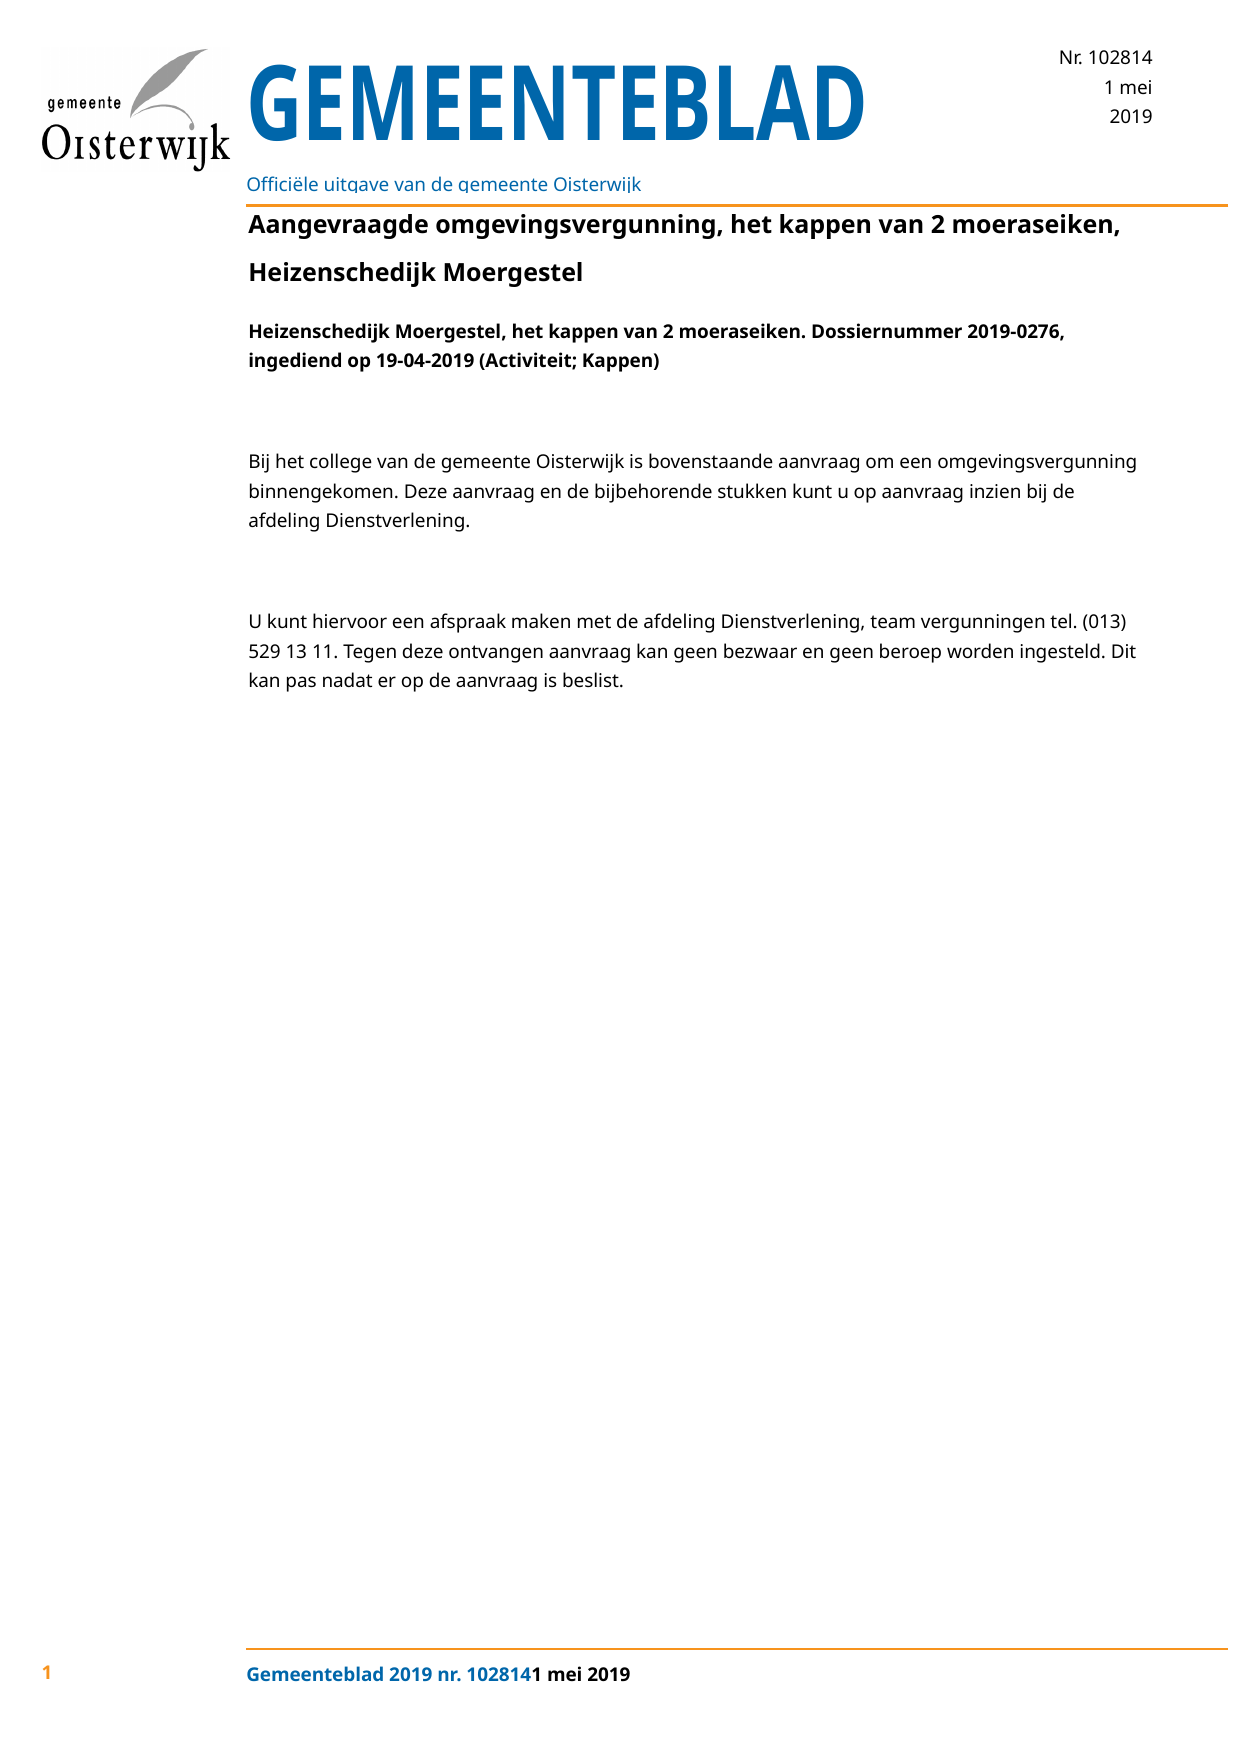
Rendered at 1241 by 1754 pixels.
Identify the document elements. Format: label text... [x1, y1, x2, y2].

text U kunt hiervoor een afspraak maken met de afdeling Dienstverlening, team vergunningen tel. (013) 529 13 11. Tegen deze ontvangen aanvraag kan geen bezwaar en geen beroep worden ingesteld. Dit kan pas nadat er op de aanvraag is beslist. [248, 608, 1152, 693]
text Bij het college van de gemeente Oisterwijk is bovenstaande aanvraag om een omgevingsvergunning binnengekomen. Deze aanvraag en de bijbehorende stukken kunt u op aanvraag inzien bij de afdeling Dienstverlening. [248, 448, 1152, 533]
text Heizenschedijk Moergestel, het kappen van 2 moeraseiken. Dossiernummer 2019-0276, ingediend op 19-04-2019 (Activiteit; Kappen) [248, 318, 1152, 373]
text Aangevraagde omgevingsvergunning, het kappen van 2 moeraseiken, Heizenschedijk Moergestel [248, 207, 1152, 288]
picture [41, 47, 231, 172]
